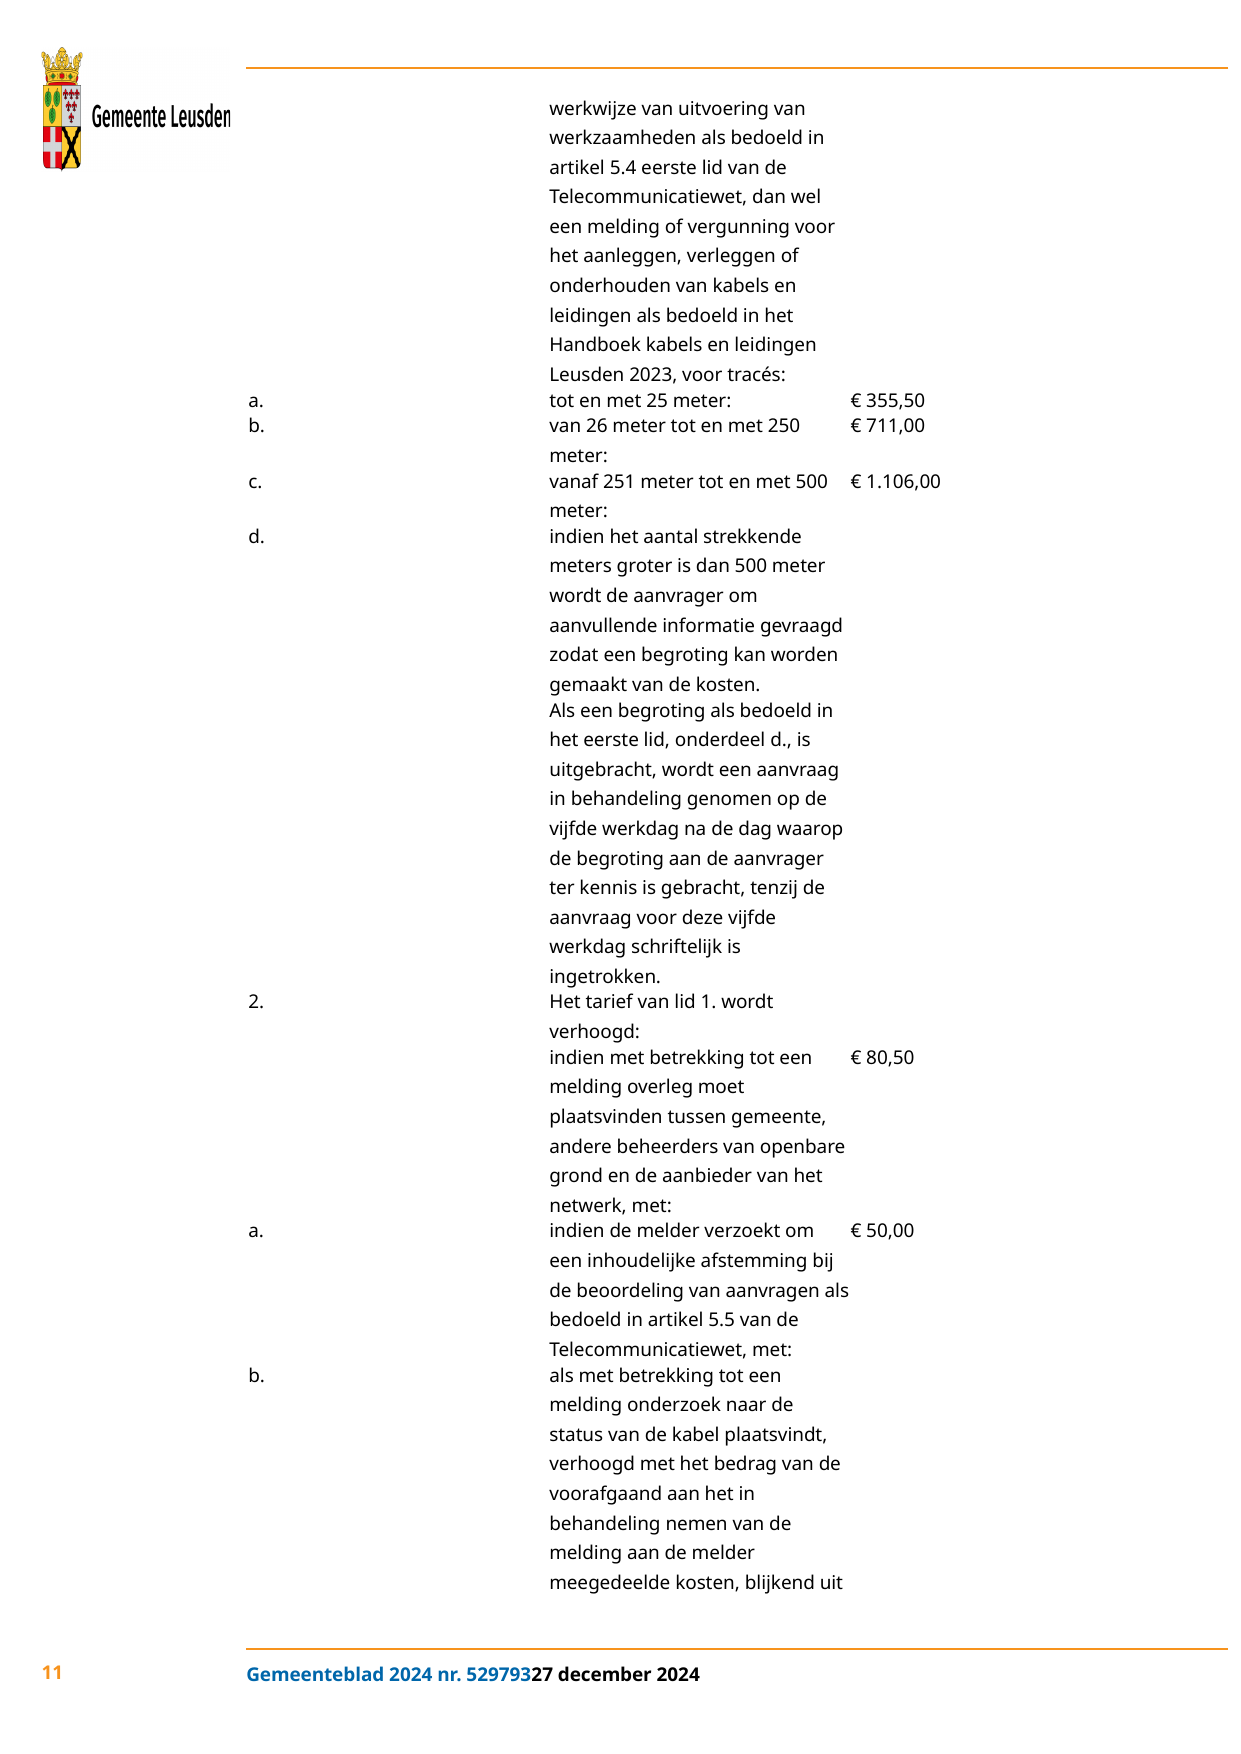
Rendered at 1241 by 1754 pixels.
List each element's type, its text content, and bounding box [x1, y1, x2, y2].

table_cell [850, 989, 1152, 1044]
table_cell indien met betrekking tot een melding overleg moet plaatsvinden tussen gemeente, andere beheerders van openbare grond en de aanbieder van het netwerk, met: [549, 1044, 850, 1218]
table_cell tot en met 25 meter: [549, 387, 850, 412]
table_cell € 355,50 [850, 387, 1152, 412]
table_cell indien het aantal strekkende meters groter is dan 500 meter wordt de aanvrager om aanvullende informatie gevraagd zodat een begroting kan worden gemaakt van de kosten. [549, 523, 850, 697]
table_cell [248, 95, 549, 387]
table_cell werkwijze van uitvoering van werkzaamheden als bedoeld in artikel 5.4 eerste lid van de Telecommunicatiewet, dan wel een melding of vergunning voor het aanleggen, verleggen of onderhouden van kabels en leidingen als bedoeld in het Handboek kabels en leidingen Leusden 2023, voor tracés: [549, 95, 850, 387]
table_cell € 80,50 [850, 1044, 1152, 1218]
table_cell als met betrekking tot een melding onderzoek naar de status van de kabel plaatsvindt, verhoogd met het bedrag van de voorafgaand aan het in behandeling nemen van de melding aan de melder meegedeelde kosten, blijkend uit [549, 1362, 850, 1594]
table_cell a. [248, 387, 549, 412]
table_cell indien de melder verzoekt om een inhoudelijke afstemming bij de beoordeling van aanvragen als bedoeld in artikel 5.5 van de Telecommunicatiewet, met: [549, 1218, 850, 1362]
table_cell [850, 523, 1152, 697]
table_cell [850, 1362, 1152, 1594]
table_cell € 50,00 [850, 1218, 1152, 1362]
table_cell [248, 697, 549, 989]
table_cell 2. [248, 989, 549, 1044]
table_cell c. [248, 468, 549, 523]
table_cell Als een begroting als bedoeld in het eerste lid, onderdeel d., is uitgebracht, wordt een aanvraag in behandeling genomen op de vijfde werkdag na de dag waarop de begroting aan de aanvrager ter kennis is gebracht, tenzij de aanvraag voor deze vijfde werkdag schriftelijk is ingetrokken. [549, 697, 850, 989]
table_cell d. [248, 523, 549, 697]
table_cell [850, 697, 1152, 989]
table_cell € 711,00 [850, 413, 1152, 468]
table_cell € 1.106,00 [850, 468, 1152, 523]
table_cell Het tarief van lid 1. wordt verhoogd: [549, 989, 850, 1044]
picture [41, 47, 231, 172]
table_cell [248, 1044, 549, 1218]
table_cell vanaf 251 meter tot en met 500 meter: [549, 468, 850, 523]
table_cell b. [248, 413, 549, 468]
table_cell b. [248, 1362, 549, 1594]
table_cell [850, 95, 1152, 387]
table_cell a. [248, 1218, 549, 1362]
table_cell van 26 meter tot en met 250 meter: [549, 413, 850, 468]
